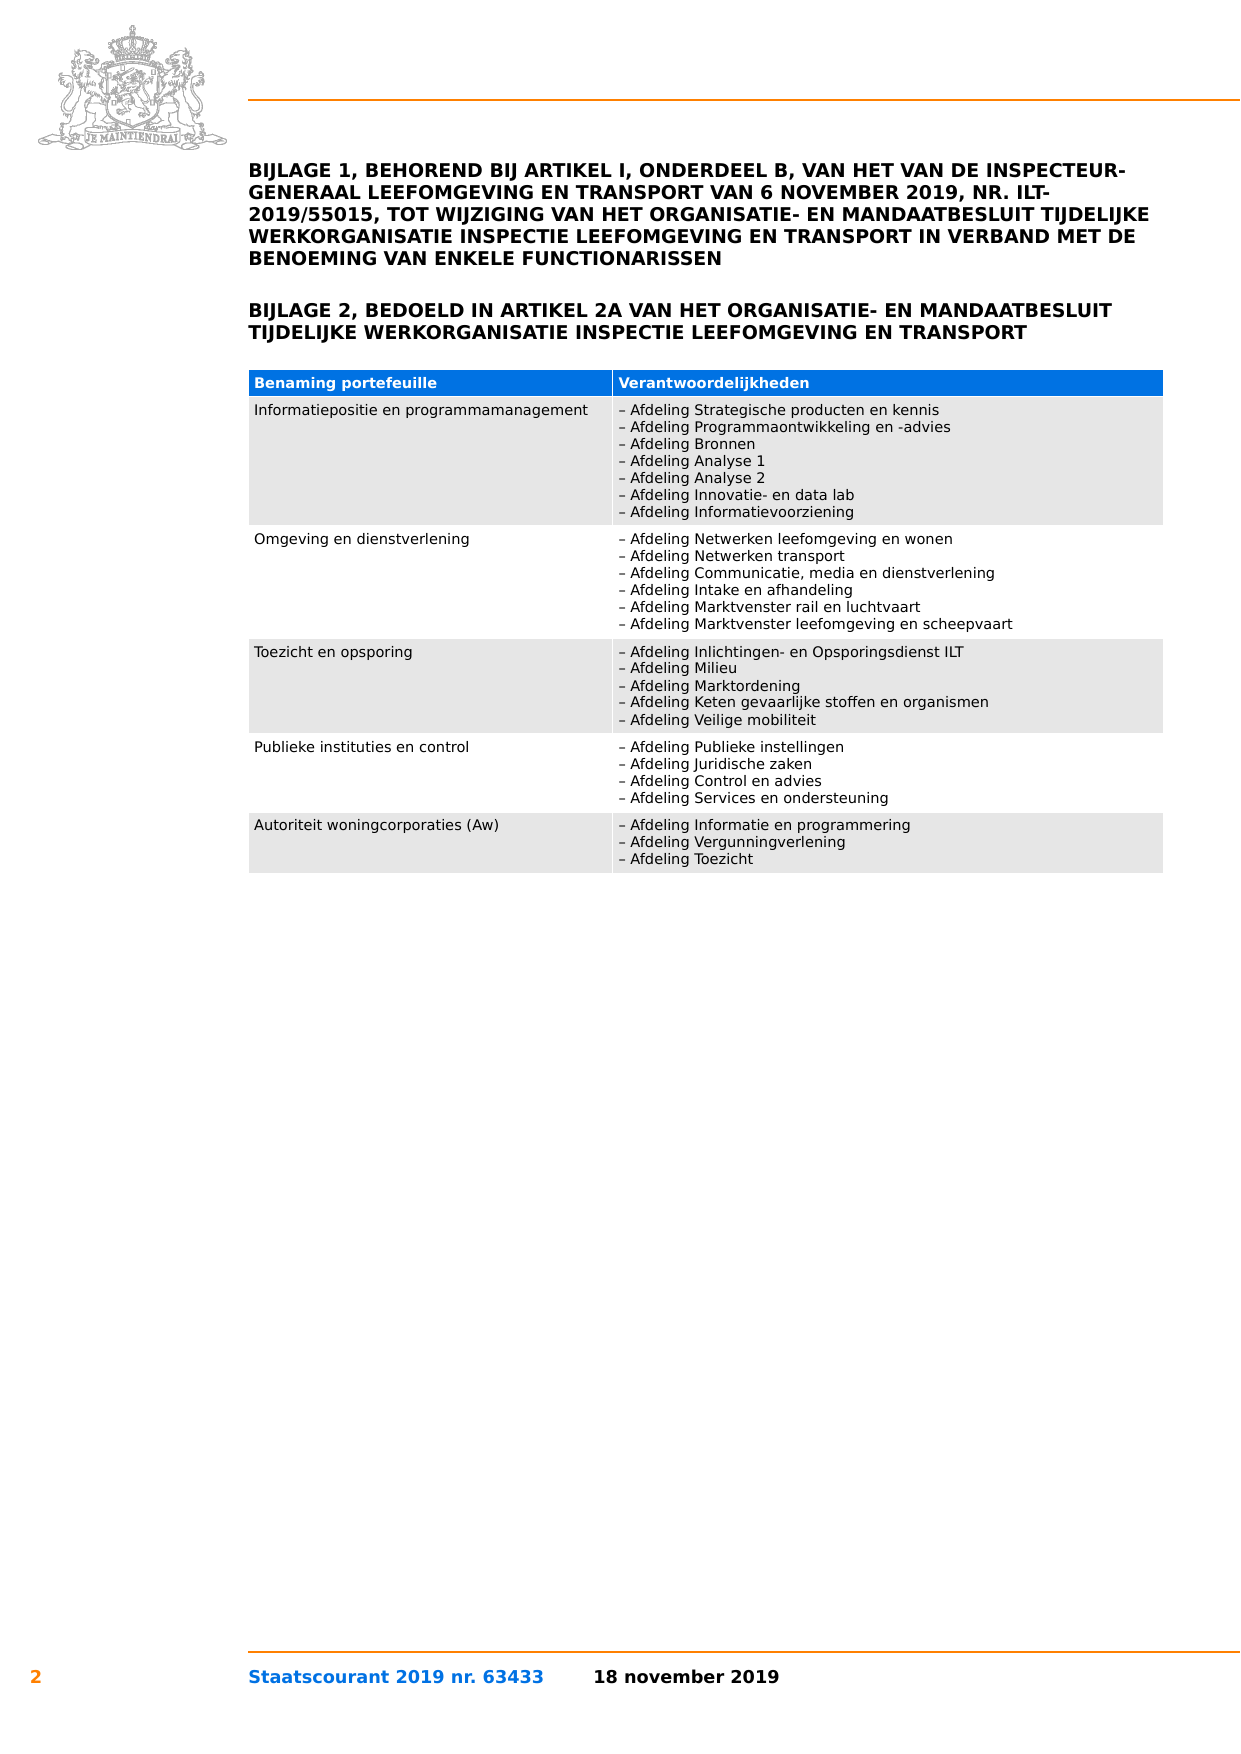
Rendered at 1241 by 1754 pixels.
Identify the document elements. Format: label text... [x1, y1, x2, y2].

table_cell Omgeving en dienstverlening [249, 526, 612, 638]
subtitle BIJLAGE 1, BEHOREND BIJ ARTIKEL I, ONDERDEEL B, VAN HET VAN DE INSPECTEUR-GENERAAL LEEFOMGEVING EN TRANSPORT VAN 6 NOVEMBER 2019, NR. ILT-2019/55015, TOT WIJZIGING VAN HET ORGANISATIE- EN MANDAATBESLUIT TIJDELIJKE WERKORGANISATIE INSPECTIE LEEFOMGEVING EN TRANSPORT IN VERBAND MET DE BENOEMING VAN ENKELE FUNCTIONARISSEN [248, 160, 1163, 270]
table_cell – Afdeling Inlichtingen- en Opsporingsdienst ILT – Afdeling Milieu – Afdeling Marktordening – Afdeling Keten gevaarlijke stoffen en organismen – Afdeling Veilige mobiliteit [613, 639, 1163, 733]
table_cell – Afdeling Publieke instellingen – Afdeling Juridische zaken – Afdeling Control en advies – Afdeling Services en ondersteuning [613, 734, 1163, 811]
picture [38, 25, 227, 150]
table_cell Autoriteit woningcorporaties (Aw) [249, 813, 612, 873]
table_cell Informatiepositie en programmamanagement [249, 397, 612, 525]
table_cell Publieke instituties en control [249, 734, 612, 811]
table_header Verantwoordelijkheden [613, 370, 1163, 396]
table_cell – Afdeling Informatie en programmering – Afdeling Vergunningverlening – Afdeling Toezicht [613, 813, 1163, 873]
table_cell Toezicht en opsporing [249, 639, 612, 733]
table_cell – Afdeling Netwerken leefomgeving en wonen – Afdeling Netwerken transport – Afdeling Communicatie, media en dienstverlening – Afdeling Intake en afhandeling – Afdeling Marktvenster rail en luchtvaart – Afdeling Marktvenster leefomgeving en scheepvaart [613, 526, 1163, 638]
table_header Benaming portefeuille [249, 370, 612, 396]
subtitle BIJLAGE 2, BEDOELD IN ARTIKEL 2A VAN HET ORGANISATIE- EN MANDAATBESLUIT TIJDELIJKE WERKORGANISATIE INSPECTIE LEEFOMGEVING EN TRANSPORT [248, 300, 1163, 344]
table_cell – Afdeling Strategische producten en kennis – Afdeling Programmaontwikkeling en -advies – Afdeling Bronnen – Afdeling Analyse 1 – Afdeling Analyse 2 – Afdeling Innovatie- en data lab – Afdeling Informatievoorziening [613, 397, 1163, 525]
